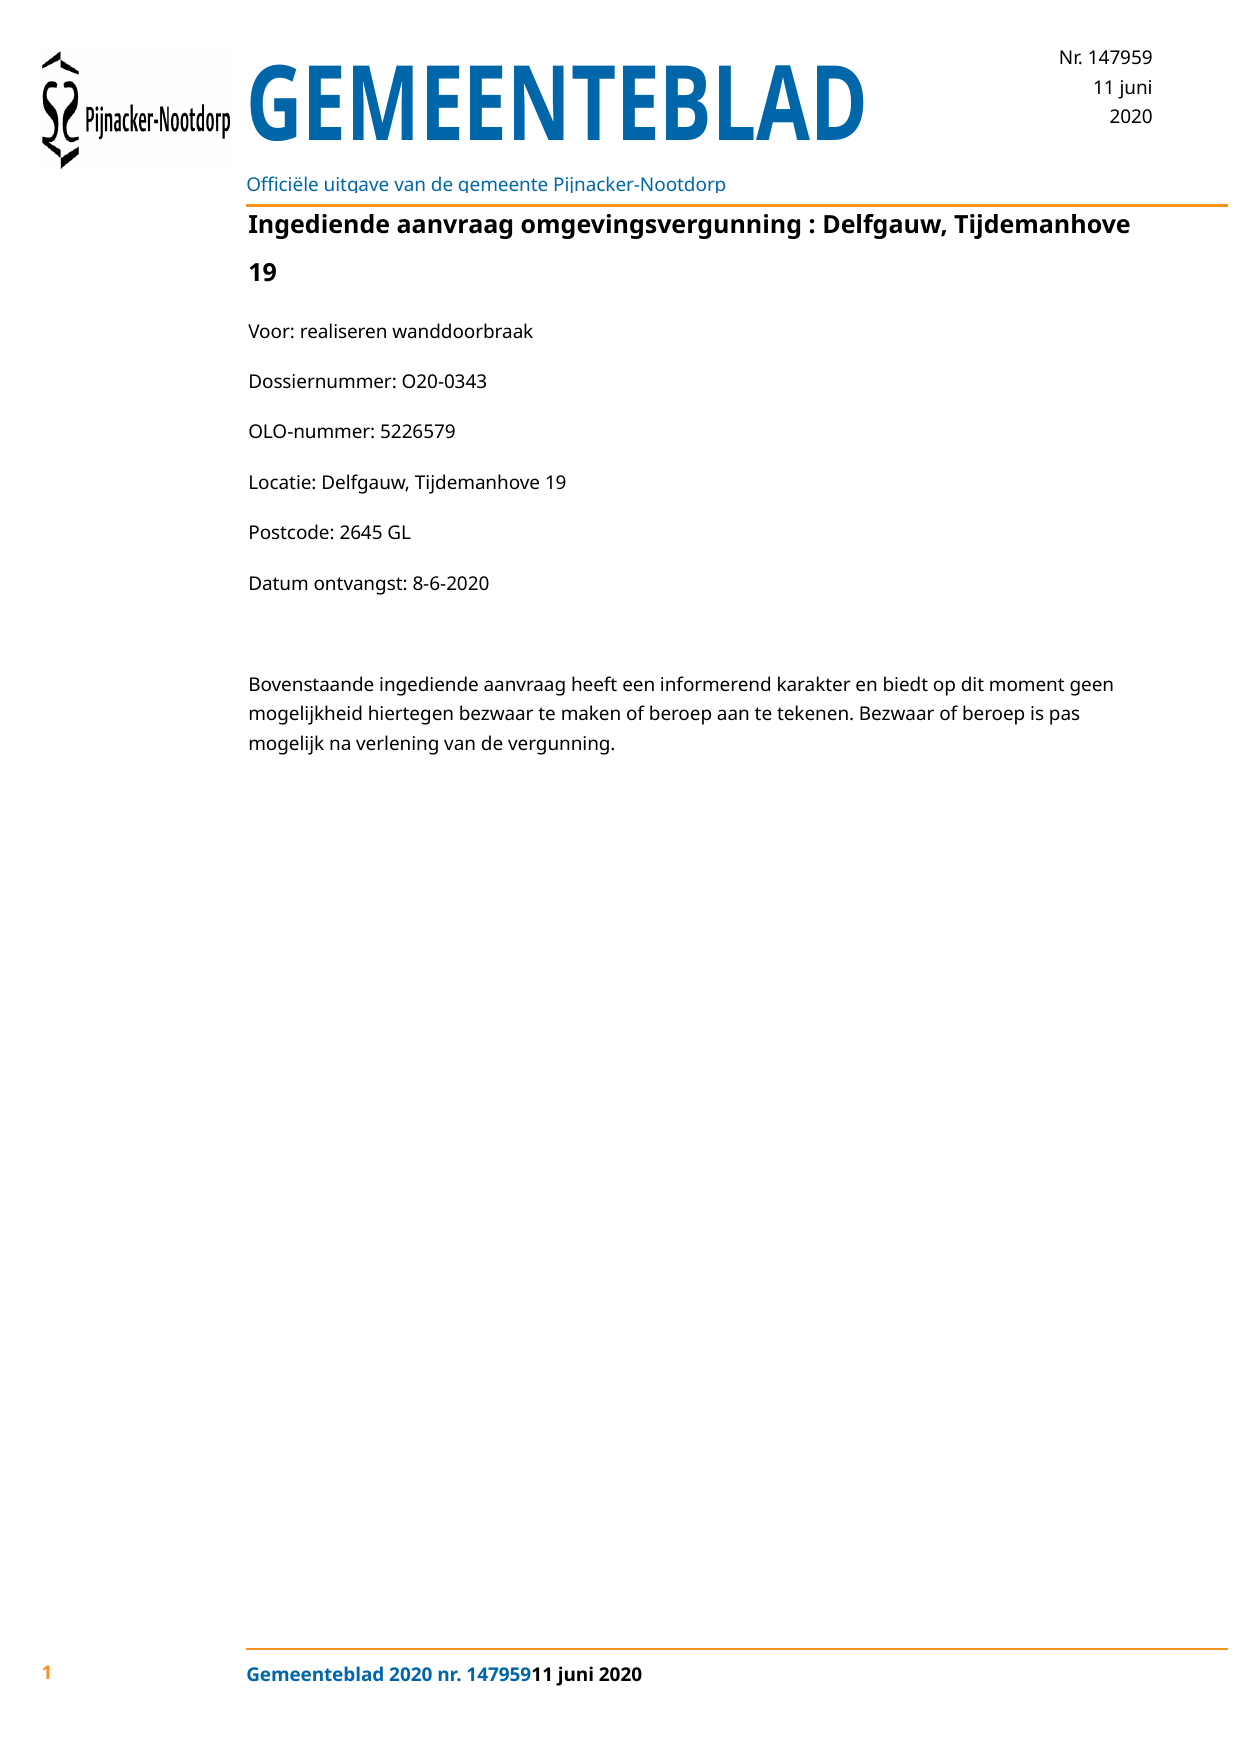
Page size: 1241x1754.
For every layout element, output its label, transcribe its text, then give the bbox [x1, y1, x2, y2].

text Postcode: 2645 GL [248, 519, 1152, 545]
text OLO-nummer: 5226579 [248, 419, 1152, 444]
text Datum ontvangst: 8-6-2020 [248, 570, 1152, 596]
text Locatie: Delfgauw, Tijdemanhove 19 [248, 469, 1152, 495]
text Ingediende aanvraag omgevingsvergunning : Delfgauw, Tijdemanhove 19 [248, 207, 1152, 288]
text Voor: realiseren wanddoorbraak [248, 318, 1152, 344]
text Bovenstaande ingediende aanvraag heeft een informerend karakter en biedt op dit moment geen mogelijkheid hiertegen bezwaar te maken of beroep aan te tekenen. Bezwaar of beroep is pas mogelijk na verlening van de vergunning. [248, 671, 1152, 756]
text Dossiernummer: O20-0343 [248, 368, 1152, 394]
picture [41, 47, 231, 172]
